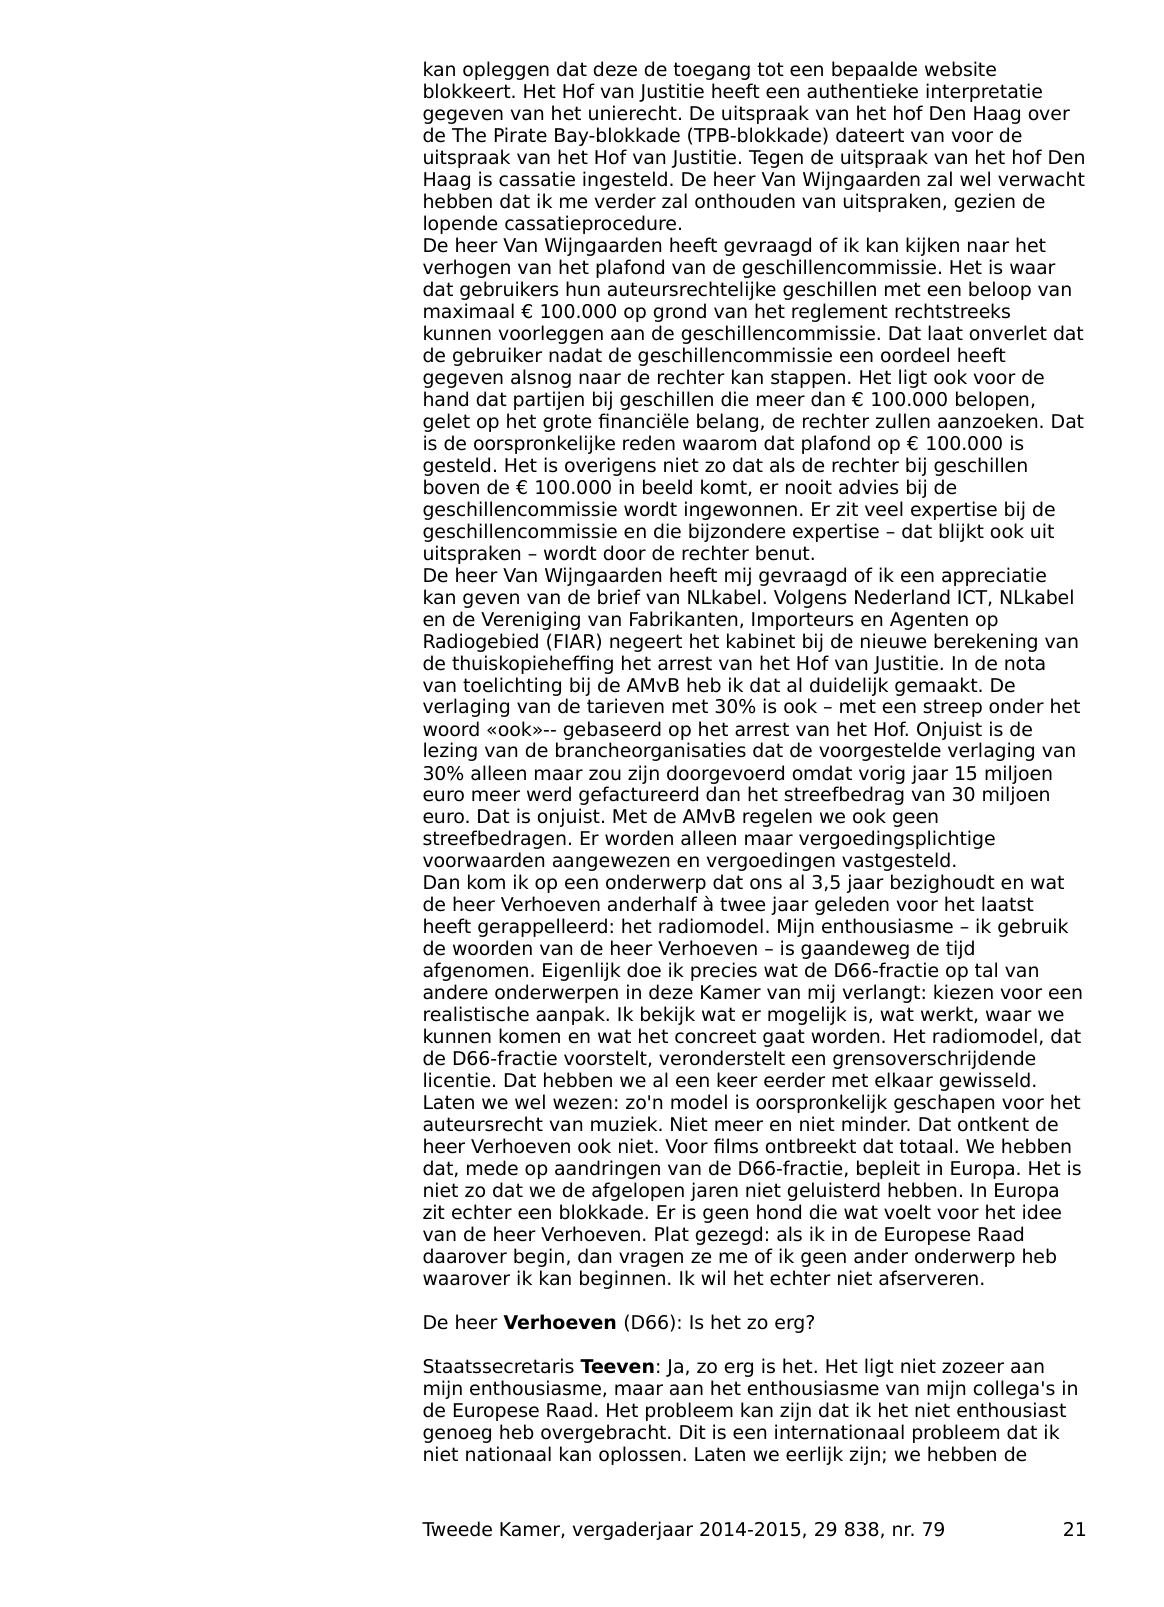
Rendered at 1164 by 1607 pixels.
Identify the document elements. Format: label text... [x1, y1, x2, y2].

text Staatssecretaris Teeven: Ja, zo erg is het. Het ligt niet zozeer aan mijn enthousiasme, maar aan het enthousiasme van mijn collega's in de Europese Raad. Het probleem kan zijn dat ik het niet enthousiast genoeg heb overgebracht. Dit is een internationaal probleem dat ik niet nationaal kan oplossen. Laten we eerlijk zijn; we hebben de [422, 1356, 1087, 1466]
text De heer Van Wijngaarden heeft gevraagd of ik kan kijken naar het verhogen van het plafond van de geschillencommissie. Het is waar dat gebruikers hun auteursrechtelijke geschillen met een beloop van maximaal € 100.000 op grond van het reglement rechtstreeks kunnen voorleggen aan de geschillencommissie. Dat laat onverlet dat de gebruiker nadat de geschillencommissie een oordeel heeft gegeven alsnog naar de rechter kan stappen. Het ligt ook voor de hand dat partijen bij geschillen die meer dan € 100.000 belopen, gelet op het grote financiële belang, de rechter zullen aanzoeken. Dat is de oorspronkelijke reden waarom dat plafond op € 100.000 is gesteld. Het is overigens niet zo dat als de rechter bij geschillen boven de € 100.000 in beeld komt, er nooit advies bij de geschillencommissie wordt ingewonnen. Er zit veel expertise bij de geschillencommissie en die bijzondere expertise – dat blijkt ook uit uitspraken – wordt door de rechter benut. [422, 235, 1087, 564]
text De heer Van Wijngaarden heeft mij gevraagd of ik een appreciatie kan geven van de brief van NLkabel. Volgens Nederland ICT, NLkabel en de Vereniging van Fabrikanten, Importeurs en Agenten op Radiogebied (FIAR) negeert het kabinet bij de nieuwe berekening van de thuiskopieheffing het arrest van het Hof van Justitie. In de nota van toelichting bij de AMvB heb ik dat al duidelijk gemaakt. De verlaging van de tarieven met 30% is ook – met een streep onder het woord «ook»-- gebaseerd op het arrest van het Hof. Onjuist is de lezing van de brancheorganisaties dat de voorgestelde verlaging van 30% alleen maar zou zijn doorgevoerd omdat vorig jaar 15 miljoen euro meer werd gefactureerd dan het streefbedrag van 30 miljoen euro. Dat is onjuist. Met de AMvB regelen we ook geen streefbedragen. Er worden alleen maar vergoedingsplichtige voorwaarden aangewezen en vergoedingen vastgesteld. [422, 564, 1087, 872]
text De heer Verhoeven (D66): Is het zo erg? [422, 1312, 1087, 1334]
text kan opleggen dat deze de toegang tot een bepaalde website blokkeert. Het Hof van Justitie heeft een authentieke interpretatie gegeven van het unierecht. De uitspraak van het hof Den Haag over de The Pirate Bay-blokkade (TPB-blokkade) dateert van voor de uitspraak van het Hof van Justitie. Tegen de uitspraak van het hof Den Haag is cassatie ingesteld. De heer Van Wijngaarden zal wel verwacht hebben dat ik me verder zal onthouden van uitspraken, gezien de lopende cassatieprocedure. [422, 59, 1087, 235]
text Dan kom ik op een onderwerp dat ons al 3,5 jaar bezighoudt en wat de heer Verhoeven anderhalf à twee jaar geleden voor het laatst heeft gerappelleerd: het radiomodel. Mijn enthousiasme – ik gebruik de woorden van de heer Verhoeven – is gaandeweg de tijd afgenomen. Eigenlijk doe ik precies wat de D66-fractie op tal van andere onderwerpen in deze Kamer van mij verlangt: kiezen voor een realistische aanpak. Ik bekijk wat er mogelijk is, wat werkt, waar we kunnen komen en wat het concreet gaat worden. Het radiomodel, dat de D66-fractie voorstelt, veronderstelt een grensoverschrijdende licentie. Dat hebben we al een keer eerder met elkaar gewisseld. Laten we wel wezen: zo'n model is oorspronkelijk geschapen voor het auteursrecht van muziek. Niet meer en niet minder. Dat ontkent de heer Verhoeven ook niet. Voor films ontbreekt dat totaal. We hebben dat, mede op aandringen van de D66-fractie, bepleit in Europa. Het is niet zo dat we de afgelopen jaren niet geluisterd hebben. In Europa zit echter een blokkade. Er is geen hond die wat voelt voor het idee van de heer Verhoeven. Plat gezegd: als ik in de Europese Raad daarover begin, dan vragen ze me of ik geen ander onderwerp heb waarover ik kan beginnen. Ik wil het echter niet afserveren. [422, 872, 1087, 1290]
